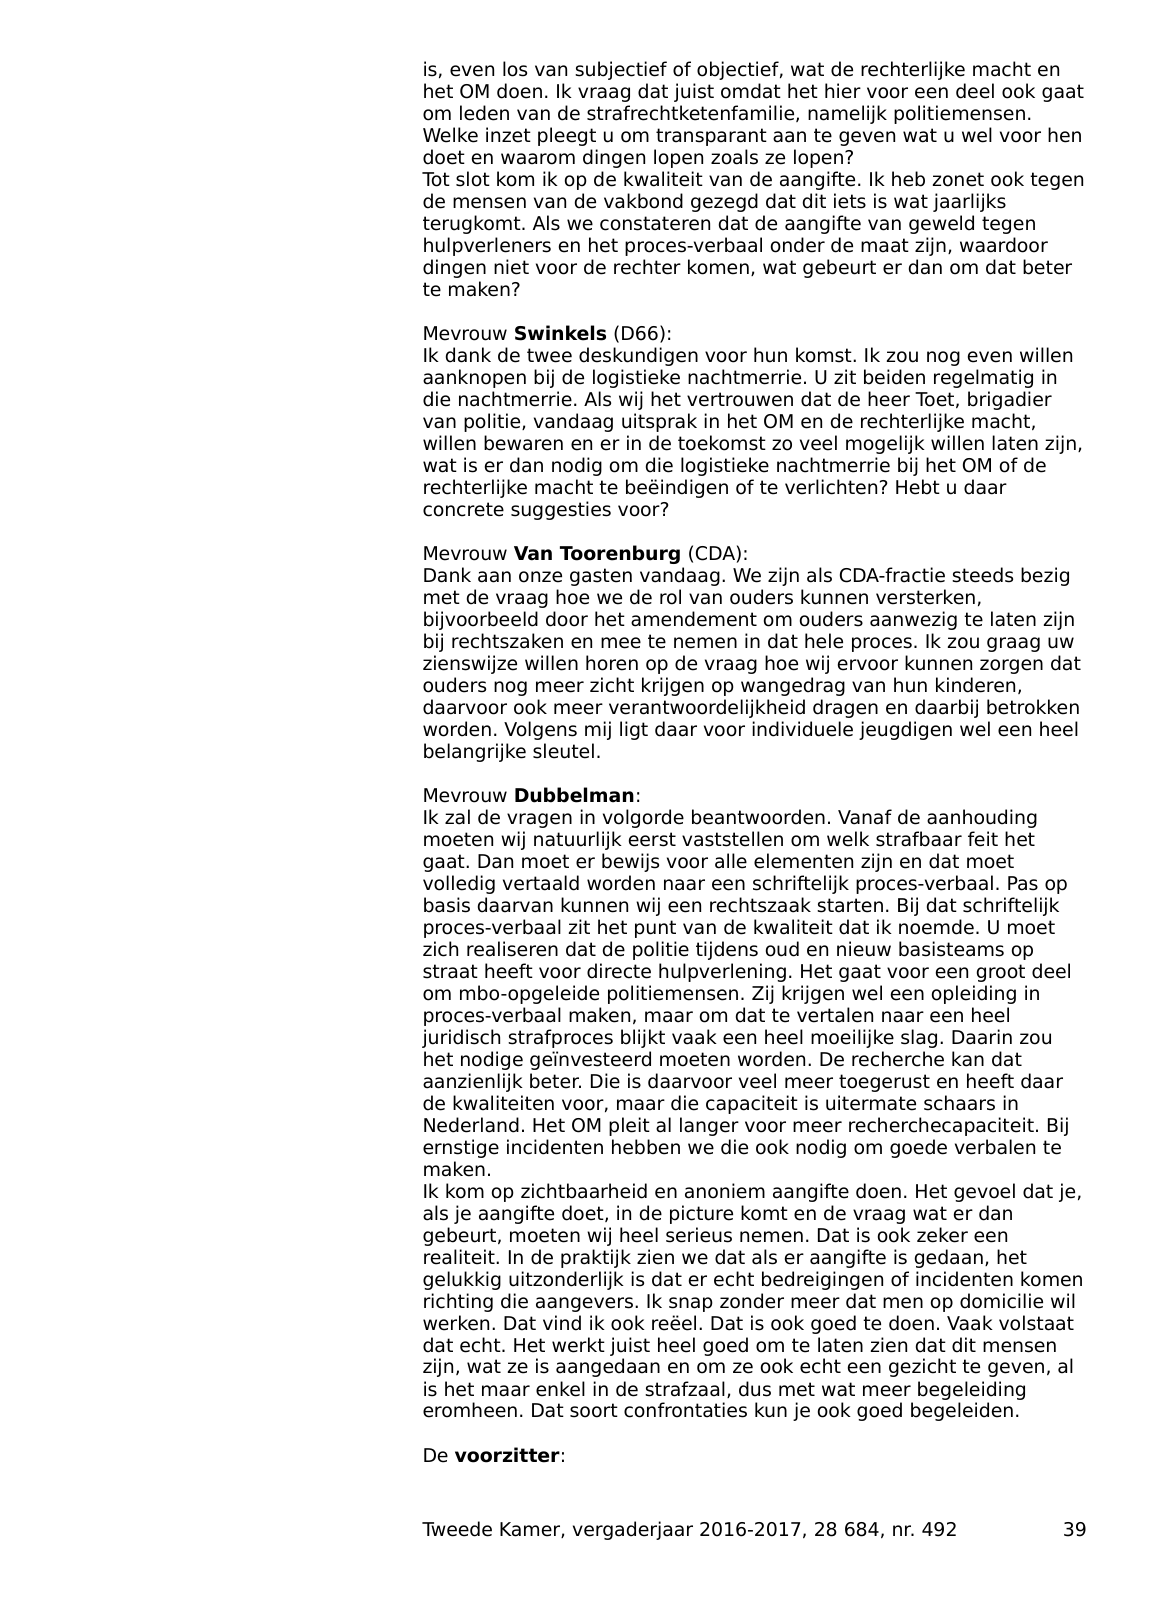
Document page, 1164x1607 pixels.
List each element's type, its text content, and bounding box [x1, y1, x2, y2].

text Dank aan onze gasten vandaag. We zijn als CDA-fractie steeds bezig met de vraag hoe we de rol van ouders kunnen versterken, bijvoorbeeld door het amendement om ouders aanwezig te laten zijn bij rechtszaken en mee te nemen in dat hele proces. Ik zou graag uw zienswijze willen horen op de vraag hoe wij ervoor kunnen zorgen dat ouders nog meer zicht krijgen op wangedrag van hun kinderen, daarvoor ook meer verantwoordelijkheid dragen en daarbij betrokken worden. Volgens mij ligt daar voor individuele jeugdigen wel een heel belangrijke sleutel. [422, 565, 1087, 763]
text Ik dank de twee deskundigen voor hun komst. Ik zou nog even willen aanknopen bij de logistieke nachtmerrie. U zit beiden regelmatig in die nachtmerrie. Als wij het vertrouwen dat de heer Toet, brigadier van politie, vandaag uitsprak in het OM en de rechterlijke macht, willen bewaren en er in de toekomst zo veel mogelijk willen laten zijn, wat is er dan nodig om die logistieke nachtmerrie bij het OM of de rechterlijke macht te beëindigen of te verlichten? Hebt u daar concrete suggesties voor? [422, 345, 1087, 521]
text Ik zal de vragen in volgorde beantwoorden. Vanaf de aanhouding moeten wij natuurlijk eerst vaststellen om welk strafbaar feit het gaat. Dan moet er bewijs voor alle elementen zijn en dat moet volledig vertaald worden naar een schriftelijk proces-verbaal. Pas op basis daarvan kunnen wij een rechtszaak starten. Bij dat schriftelijk proces-verbaal zit het punt van de kwaliteit dat ik noemde. U moet zich realiseren dat de politie tijdens oud en nieuw basisteams op straat heeft voor directe hulpverlening. Het gaat voor een groot deel om mbo-opgeleide politiemensen. Zij krijgen wel een opleiding in proces-verbaal maken, maar om dat te vertalen naar een heel juridisch strafproces blijkt vaak een heel moeilijke slag. Daarin zou het nodige geïnvesteerd moeten worden. De recherche kan dat aanzienlijk beter. Die is daarvoor veel meer toegerust en heeft daar de kwaliteiten voor, maar die capaciteit is uitermate schaars in Nederland. Het OM pleit al langer voor meer recherchecapaciteit. Bij ernstige incidenten hebben we die ook nodig om goede verbalen te maken. [422, 807, 1087, 1181]
text Tot slot kom ik op de kwaliteit van de aangifte. Ik heb zonet ook tegen de mensen van de vakbond gezegd dat dit iets is wat jaarlijks terugkomt. Als we constateren dat de aangifte van geweld tegen hulpverleners en het proces-verbaal onder de maat zijn, waardoor dingen niet voor de rechter komen, wat gebeurt er dan om dat beter te maken? [422, 169, 1087, 301]
text Mevrouw Van Toorenburg (CDA): [422, 543, 1087, 565]
text Mevrouw Swinkels (D66): [422, 323, 1087, 345]
text Mevrouw Dubbelman: [422, 785, 1087, 807]
text is, even los van subjectief of objectief, wat de rechterlijke macht en het OM doen. Ik vraag dat juist omdat het hier voor een deel ook gaat om leden van de strafrechtketenfamilie, namelijk politiemensen. Welke inzet pleegt u om transparant aan te geven wat u wel voor hen doet en waarom dingen lopen zoals ze lopen? [422, 59, 1087, 169]
text De voorzitter: [422, 1444, 1087, 1467]
text Ik kom op zichtbaarheid en anoniem aangifte doen. Het gevoel dat je, als je aangifte doet, in de picture komt en de vraag wat er dan gebeurt, moeten wij heel serieus nemen. Dat is ook zeker een realiteit. In de praktijk zien we dat als er aangifte is gedaan, het gelukkig uitzonderlijk is dat er echt bedreigingen of incidenten komen richting die aangevers. Ik snap zonder meer dat men op domicilie wil werken. Dat vind ik ook reëel. Dat is ook goed te doen. Vaak volstaat dat echt. Het werkt juist heel goed om te laten zien dat dit mensen zijn, wat ze is aangedaan en om ze ook echt een gezicht te geven, al is het maar enkel in de strafzaal, dus met wat meer begeleiding eromheen. Dat soort confrontaties kun je ook goed begeleiden. [422, 1181, 1087, 1422]
